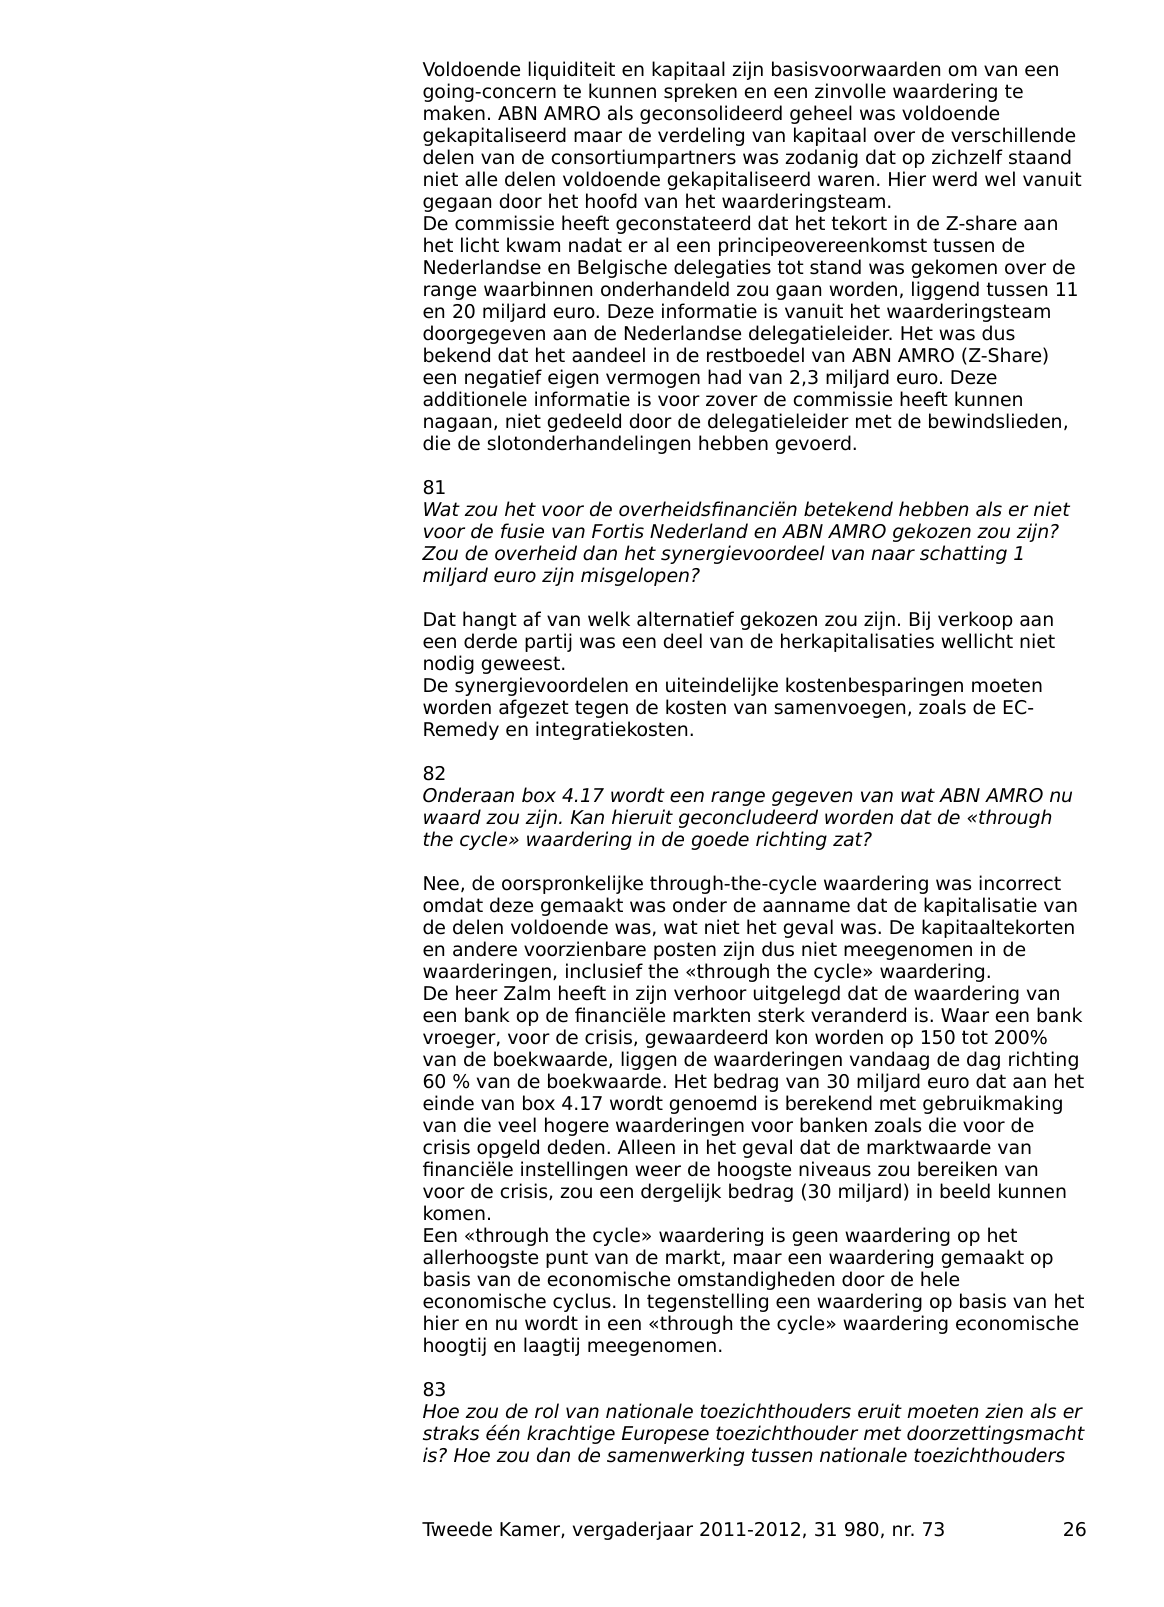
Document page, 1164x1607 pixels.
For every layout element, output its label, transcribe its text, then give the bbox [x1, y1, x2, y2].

text De synergievoordelen en uiteindelijke kostenbesparingen moeten worden afgezet tegen de kosten van samenvoegen, zoals de EC-Remedy en integratiekosten. [422, 675, 1087, 741]
text Dat hangt af van welk alternatief gekozen zou zijn. Bij verkoop aan een derde partij was een deel van de herkapitalisaties wellicht niet nodig geweest. [422, 609, 1087, 675]
text Een «through the cycle» waardering is geen waardering op het allerhoogste punt van de markt, maar een waardering gemaakt op basis van de economische omstandigheden door de hele economische cyclus. In tegenstelling een waardering op basis van het hier en nu wordt in een «through the cycle» waardering economische hoogtij en laagtij meegenomen. [422, 1225, 1087, 1357]
text 82 [422, 763, 1087, 785]
text Voldoende liquiditeit en kapitaal zijn basisvoorwaarden om van een going-concern te kunnen spreken en een zinvolle waardering te maken. ABN AMRO als geconsolideerd geheel was voldoende gekapitaliseerd maar de verdeling van kapitaal over de verschillende delen van de consortiumpartners was zodanig dat op zichzelf staand niet alle delen voldoende gekapitaliseerd waren. Hier werd wel vanuit gegaan door het hoofd van het waarderingsteam. [422, 59, 1087, 213]
text De heer Zalm heeft in zijn verhoor uitgelegd dat de waardering van een bank op de financiële markten sterk veranderd is. Waar een bank vroeger, voor de crisis, gewaardeerd kon worden op 150 tot 200% van de boekwaarde, liggen de waarderingen vandaag de dag richting 60 % van de boekwaarde. Het bedrag van 30 miljard euro dat aan het einde van box 4.17 wordt genoemd is berekend met gebruikmaking van die veel hogere waarderingen voor banken zoals die voor de crisis opgeld deden. Alleen in het geval dat de marktwaarde van financiële instellingen weer de hoogste niveaus zou bereiken van voor de crisis, zou een dergelijk bedrag (30 miljard) in beeld kunnen komen. [422, 983, 1087, 1225]
text Hoe zou de rol van nationale toezichthouders eruit moeten zien als er straks één krachtige Europese toezichthouder met doorzettingsmacht is? Hoe zou dan de samenwerking tussen nationale toezichthouders [422, 1401, 1087, 1467]
text 81 [422, 477, 1087, 499]
text Wat zou het voor de overheidsfinanciën betekend hebben als er niet voor de fusie van Fortis Nederland en ABN AMRO gekozen zou zijn? Zou de overheid dan het synergievoordeel van naar schatting 1 miljard euro zijn misgelopen? [422, 499, 1087, 587]
text De commissie heeft geconstateerd dat het tekort in de Z-share aan het licht kwam nadat er al een principeovereenkomst tussen de Nederlandse en Belgische delegaties tot stand was gekomen over de range waarbinnen onderhandeld zou gaan worden, liggend tussen 11 en 20 miljard euro. Deze informatie is vanuit het waarderingsteam doorgegeven aan de Nederlandse delegatieleider. Het was dus bekend dat het aandeel in de restboedel van ABN AMRO (Z-Share) een negatief eigen vermogen had van 2,3 miljard euro. Deze additionele informatie is voor zover de commissie heeft kunnen nagaan, niet gedeeld door de delegatieleider met de bewindslieden, die de slotonderhandelingen hebben gevoerd. [422, 213, 1087, 455]
text Onderaan box 4.17 wordt een range gegeven van wat ABN AMRO nu waard zou zijn. Kan hieruit geconcludeerd worden dat de «through the cycle» waardering in de goede richting zat? [422, 785, 1087, 851]
text 83 [422, 1379, 1087, 1401]
text Nee, de oorspronkelijke through-the-cycle waardering was incorrect omdat deze gemaakt was onder de aanname dat de kapitalisatie van de delen voldoende was, wat niet het geval was. De kapitaaltekorten en andere voorzienbare posten zijn dus niet meegenomen in de waarderingen, inclusief the «through the cycle» waardering. [422, 873, 1087, 983]
